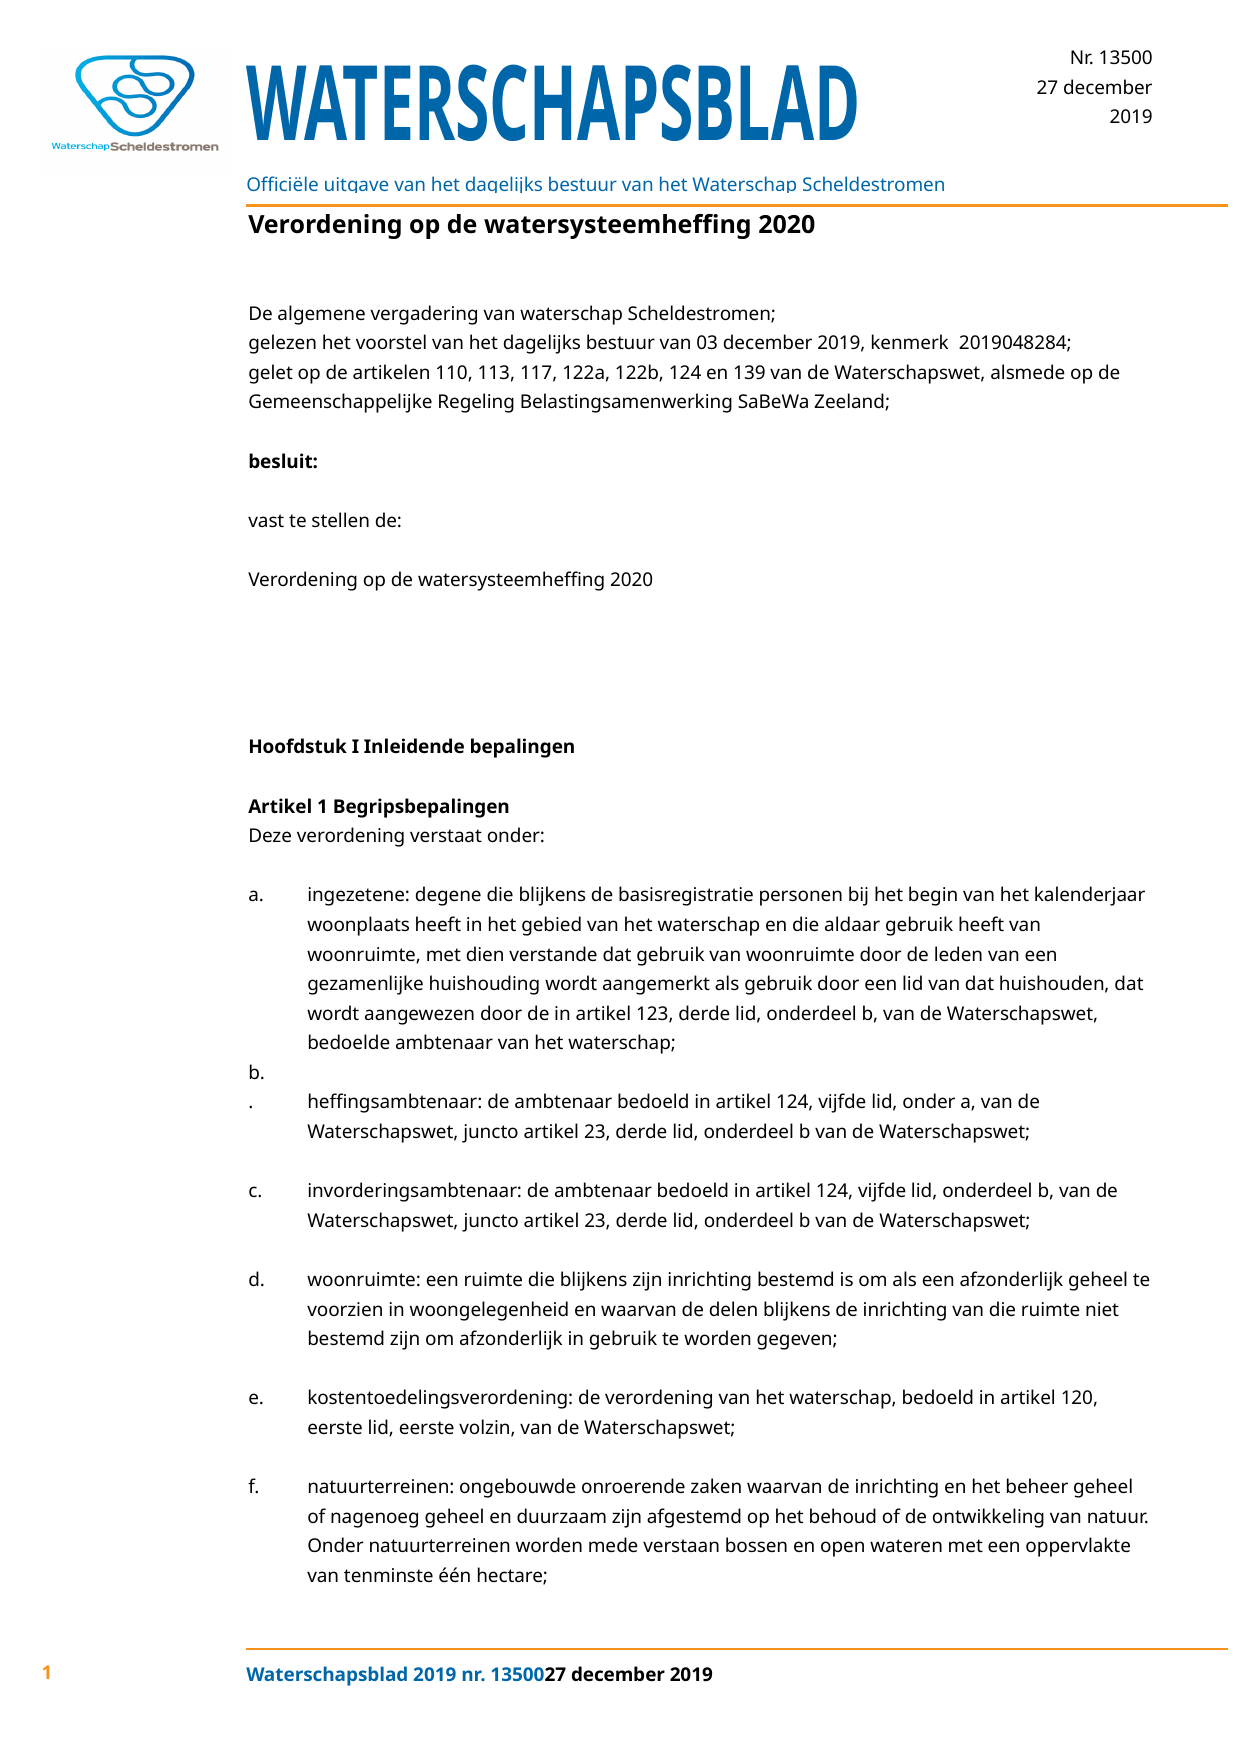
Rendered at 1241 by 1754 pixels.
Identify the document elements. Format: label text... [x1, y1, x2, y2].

text Deze verordening verstaat onder: [248, 822, 1152, 848]
text Artikel 1 Begripsbepalingen [248, 793, 1152, 819]
text gelezen het voorstel van het dagelijks bestuur van 03 december 2019, kenmerk 2019048284; [248, 329, 1152, 355]
text Verordening op de watersysteemheffing 2020 [248, 207, 1152, 241]
text vast te stellen de: [248, 507, 1152, 533]
picture [41, 47, 231, 172]
list ingezetene: degene die blijkens de basisregistratie personen bij het begin van het kalenderjaar woonplaats heeft in het gebied van het waterschap en die aldaar gebruik heeft van woonruimte, met dien verstande dat gebruik van woonruimte door de leden van een gezamenlijke huishouding wordt aangemerkt als gebruik door een lid van dat huishouden, dat wordt aangewezen door de in artikel 123, derde lid, onderdeel b, van de Waterschapswet, bedoelde ambtenaar van het waterschap; [248, 882, 1152, 1055]
list natuurterreinen: ongebouwde onroerende zaken waarvan de inrichting en het beheer geheel of nagenoeg geheel en duurzaam zijn afgestemd op het behoud of de ontwikkeling van natuur. Onder natuurterreinen worden mede verstaan bossen en open wateren met een oppervlakte van tenminste één hectare; [248, 1473, 1152, 1588]
list kostentoedelingsverordening: de verordening van het waterschap, bedoeld in artikel 120, eerste lid, eerste volzin, van de Waterschapswet; [248, 1384, 1152, 1440]
text besluit: [248, 448, 1152, 473]
list woonruimte: een ruimte die blijkens zijn inrichting bestemd is om als een afzonderlijk geheel te voorzien in woongelegenheid en waarvan de delen blijkens de inrichting van die ruimte niet bestemd zijn om afzonderlijk in gebruik te worden gegeven; [248, 1266, 1152, 1351]
list invorderingsambtenaar: de ambtenaar bedoeld in artikel 124, vijfde lid, onderdeel b, van de Waterschapswet, juncto artikel 23, derde lid, onderdeel b van de Waterschapswet; [248, 1177, 1152, 1233]
text gelet op de artikelen 110, 113, 117, 122a, 122b, 124 en 139 van de Waterschapswet, alsmede op de Gemeenschappelijke Regeling Belastingsamenwerking SaBeWa Zeeland; [248, 359, 1152, 414]
text Verordening op de watersysteemheffing 2020 [248, 566, 1152, 592]
list heffingsambtenaar: de ambtenaar bedoeld in artikel 124, vijfde lid, onder a, van de Waterschapswet, juncto artikel 23, derde lid, onderdeel b van de Waterschapswet; [248, 1089, 1152, 1144]
text Hoofdstuk I Inleidende bepalingen [248, 734, 1152, 759]
text De algemene vergadering van waterschap Scheldestromen; [248, 300, 1152, 326]
